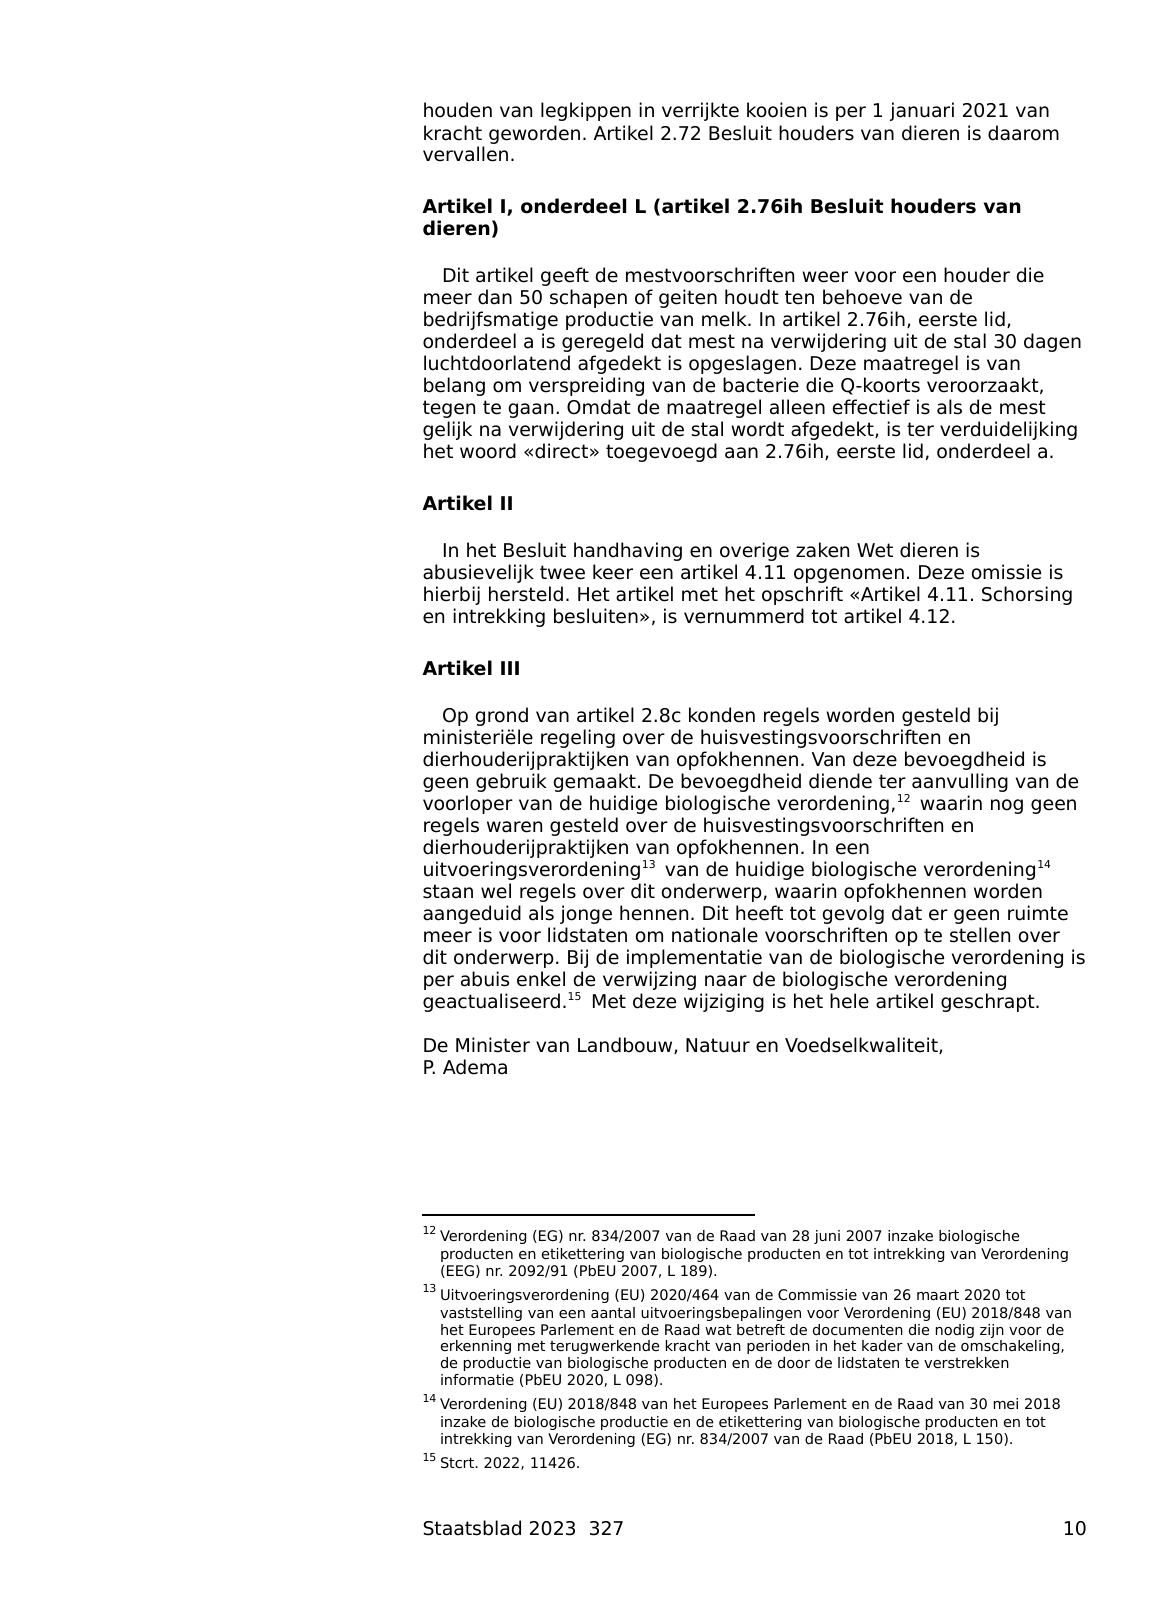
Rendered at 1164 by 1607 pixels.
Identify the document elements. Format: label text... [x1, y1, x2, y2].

text In het Besluit handhaving en overige zaken Wet dieren is abusievelijk twee keer een artikel 4.11 opgenomen. Deze omissie is hierbij hersteld. Het artikel met het opschrift «Artikel 4.11. Schorsing en intrekking besluiten», is vernummerd tot artikel 4.12. [422, 540, 1087, 628]
text Dit artikel geeft de mestvoorschriften weer voor een houder die meer dan 50 schapen of geiten houdt ten behoeve van de bedrijfsmatige productie van melk. In artikel 2.76ih, eerste lid, onderdeel a is geregeld dat mest na verwijdering uit de stal 30 dagen luchtdoorlatend afgedekt is opgeslagen. Deze maatregel is van belang om verspreiding van de bacterie die Q-koorts veroorzaakt, tegen te gaan. Omdat de maatregel alleen effectief is als de mest gelijk na verwijdering uit de stal wordt afgedekt, is ter verduidelijking het woord «direct» toegevoegd aan 2.76ih, eerste lid, onderdeel a. [422, 265, 1087, 463]
text Op grond van artikel 2.8c konden regels worden gesteld bij ministeriële regeling over de huisvestingsvoorschriften en dierhouderijpraktijken van opfokhennen. Van deze bevoegdheid is geen gebruik gemaakt. De bevoegdheid diende ter aanvulling van de voorloper van de huidige biologische verordening, waarin nog geen regels waren gesteld over de huisvestingsvoorschriften en dierhouderijpraktijken van opfokhennen. In een uitvoeringsverordening van de huidige biologische verordening staan wel regels over dit onderwerp, waarin opfokhennen worden aangeduid als jonge hennen. Dit heeft tot gevolg dat er geen ruimte meer is voor lidstaten om nationale voorschriften op te stellen over dit onderwerp. Bij de implementatie van de biologische verordening is per abuis enkel de verwijzing naar de biologische verordening geactualiseerd. Met deze wijziging is het hele artikel geschrapt. [422, 705, 1087, 1013]
text Uitvoeringsverordening (EU) 2020/464 van de Commissie van 26 maart 2020 tot vaststelling van een aantal uitvoeringsbepalingen voor Verordening (EU) 2018/848 van het Europees Parlement en de Raad wat betreft de documenten die nodig zijn voor de erkenning met terugwerkende kracht van perioden in het kader van de omschakeling, de productie van biologische producten en de door de lidstaten te verstrekken informatie (PbEU 2020, L 098). [422, 1283, 1087, 1389]
text houden van legkippen in verrijkte kooien is per 1 januari 2021 van kracht geworden. Artikel 2.72 Besluit houders van dieren is daarom vervallen. [422, 100, 1087, 166]
subtitle Artikel III [422, 658, 1087, 680]
subtitle Artikel II [422, 493, 1087, 515]
text Verordening (EU) 2018/848 van het Europees Parlement en de Raad van 30 mei 2018 inzake de biologische productie en de etikettering van biologische producten en tot intrekking van Verordening (EG) nr. 834/2007 van de Raad (PbEU 2018, L 150). [422, 1392, 1087, 1448]
text Stcrt. 2022, 11426. [422, 1451, 1087, 1473]
text De Minister van Landbouw, Natuur en Voedselkwaliteit, P. Adema [422, 1035, 1087, 1079]
text Verordening (EG) nr. 834/2007 van de Raad van 28 juni 2007 inzake biologische producten en etikettering van biologische producten en tot intrekking van Verordening (EEG) nr. 2092/91 (PbEU 2007, L 189). [422, 1224, 1087, 1280]
subtitle Artikel I, onderdeel L (artikel 2.76ih Besluit houders van dieren) [422, 196, 1087, 240]
